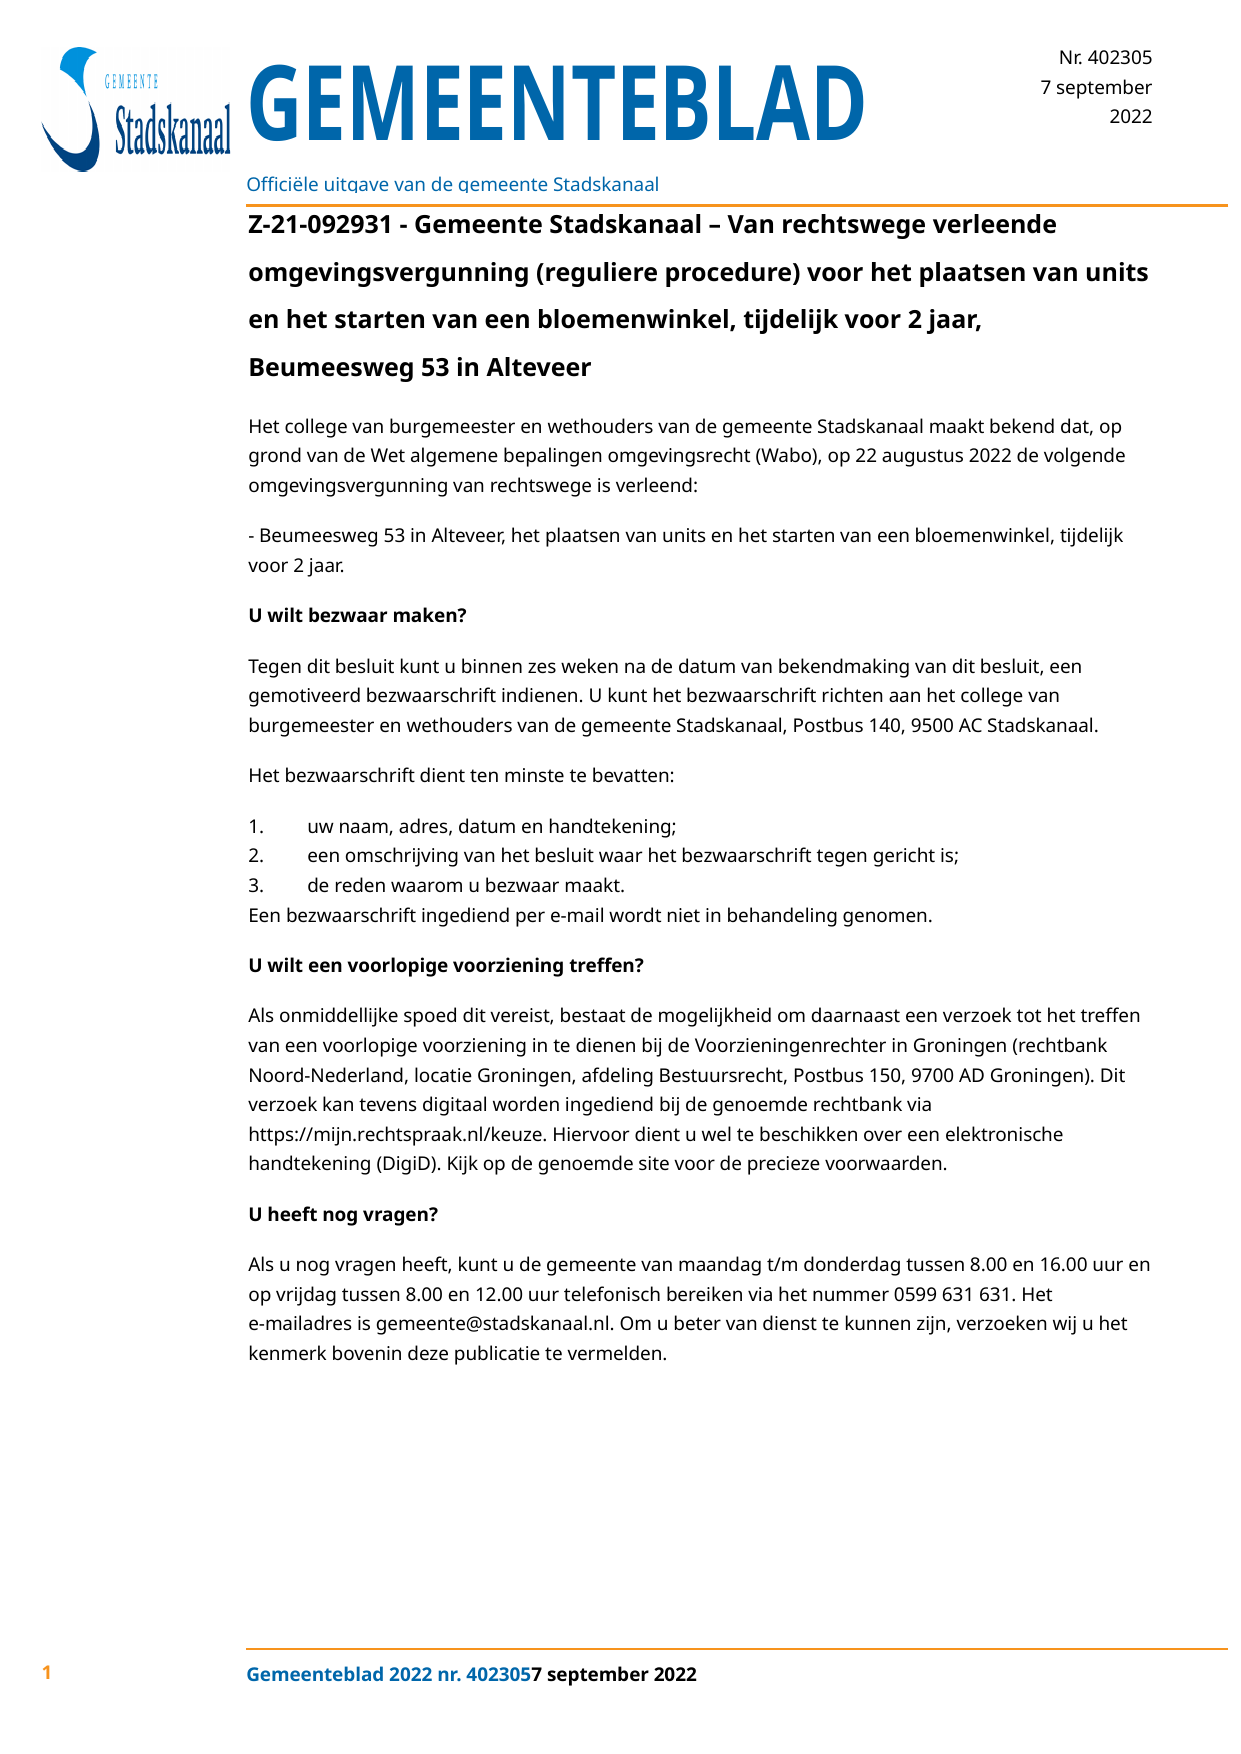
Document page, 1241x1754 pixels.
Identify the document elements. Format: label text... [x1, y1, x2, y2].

text U wilt bezwaar maken? [248, 603, 1152, 628]
text Z-21-092931 - Gemeente Stadskanaal – Van rechtswege verleende omgevingsvergunning (reguliere procedure) voor het plaatsen van units en het starten van een bloemenwinkel, tijdelijk voor 2 jaar, Beumeesweg 53 in Alteveer [248, 207, 1152, 384]
text Een bezwaarschrift ingediend per e-mail wordt niet in behandeling genomen. [248, 902, 1152, 928]
text - Beumeesweg 53 in Alteveer, het plaatsen van units en het starten van een bloemenwinkel, tijdelijk voor 2 jaar. [248, 523, 1152, 578]
text Het college van burgemeester en wethouders van de gemeente Stadskanaal maakt bekend dat, op grond van de Wet algemene bepalingen omgevingsrecht (Wabo), op 22 augustus 2022 de volgende omgevingsvergunning van rechtswege is verleend: [248, 413, 1152, 498]
text U heeft nog vragen? [248, 1201, 1152, 1227]
list uw naam, adres, datum en handtekening; [248, 813, 1152, 839]
text Het bezwaarschrift dient ten minste te bevatten: [248, 763, 1152, 788]
text Tegen dit besluit kunt u binnen zes weken na de datum van bekendmaking van dit besluit, een gemotiveerd bezwaarschrift indienen. U kunt het bezwaarschrift richten aan het college van burgemeester en wethouders van de gemeente Stadskanaal, Postbus 140, 9500 AC Stadskanaal. [248, 653, 1152, 738]
list de reden waarom u bezwaar maakt. [248, 872, 1152, 898]
text Als onmiddellijke spoed dit vereist, bestaat de mogelijkheid om daarnaast een verzoek tot het treffen van een voorlopige voorziening in te dienen bij de Voorzieningenrechter in Groningen (rechtbank Noord-Nederland, locatie Groningen, afdeling Bestuursrecht, Postbus 150, 9700 AD Groningen). Dit verzoek kan tevens digitaal worden ingediend bij de genoemde rechtbank via https://mijn.rechtspraak.nl/keuze. Hiervoor dient u wel te beschikken over een elektronische handtekening (DigiD). Kijk op de genoemde site voor de precieze voorwaarden. [248, 1003, 1152, 1176]
text Als u nog vragen heeft, kunt u de gemeente van maandag t/m donderdag tussen 8.00 en 16.00 uur en op vrijdag tussen 8.00 en 12.00 uur telefonisch bereiken via het nummer 0599 631 631. Het e‑mailadres is gemeente@stadskanaal.nl. Om u beter van dienst te kunnen zijn, verzoeken wij u het kenmerk bovenin deze publicatie te vermelden. [248, 1251, 1152, 1366]
list een omschrijving van het besluit waar het bezwaarschrift tegen gericht is; [248, 843, 1152, 868]
picture [41, 47, 231, 172]
text U wilt een voorlopige voorziening treffen? [248, 952, 1152, 978]
